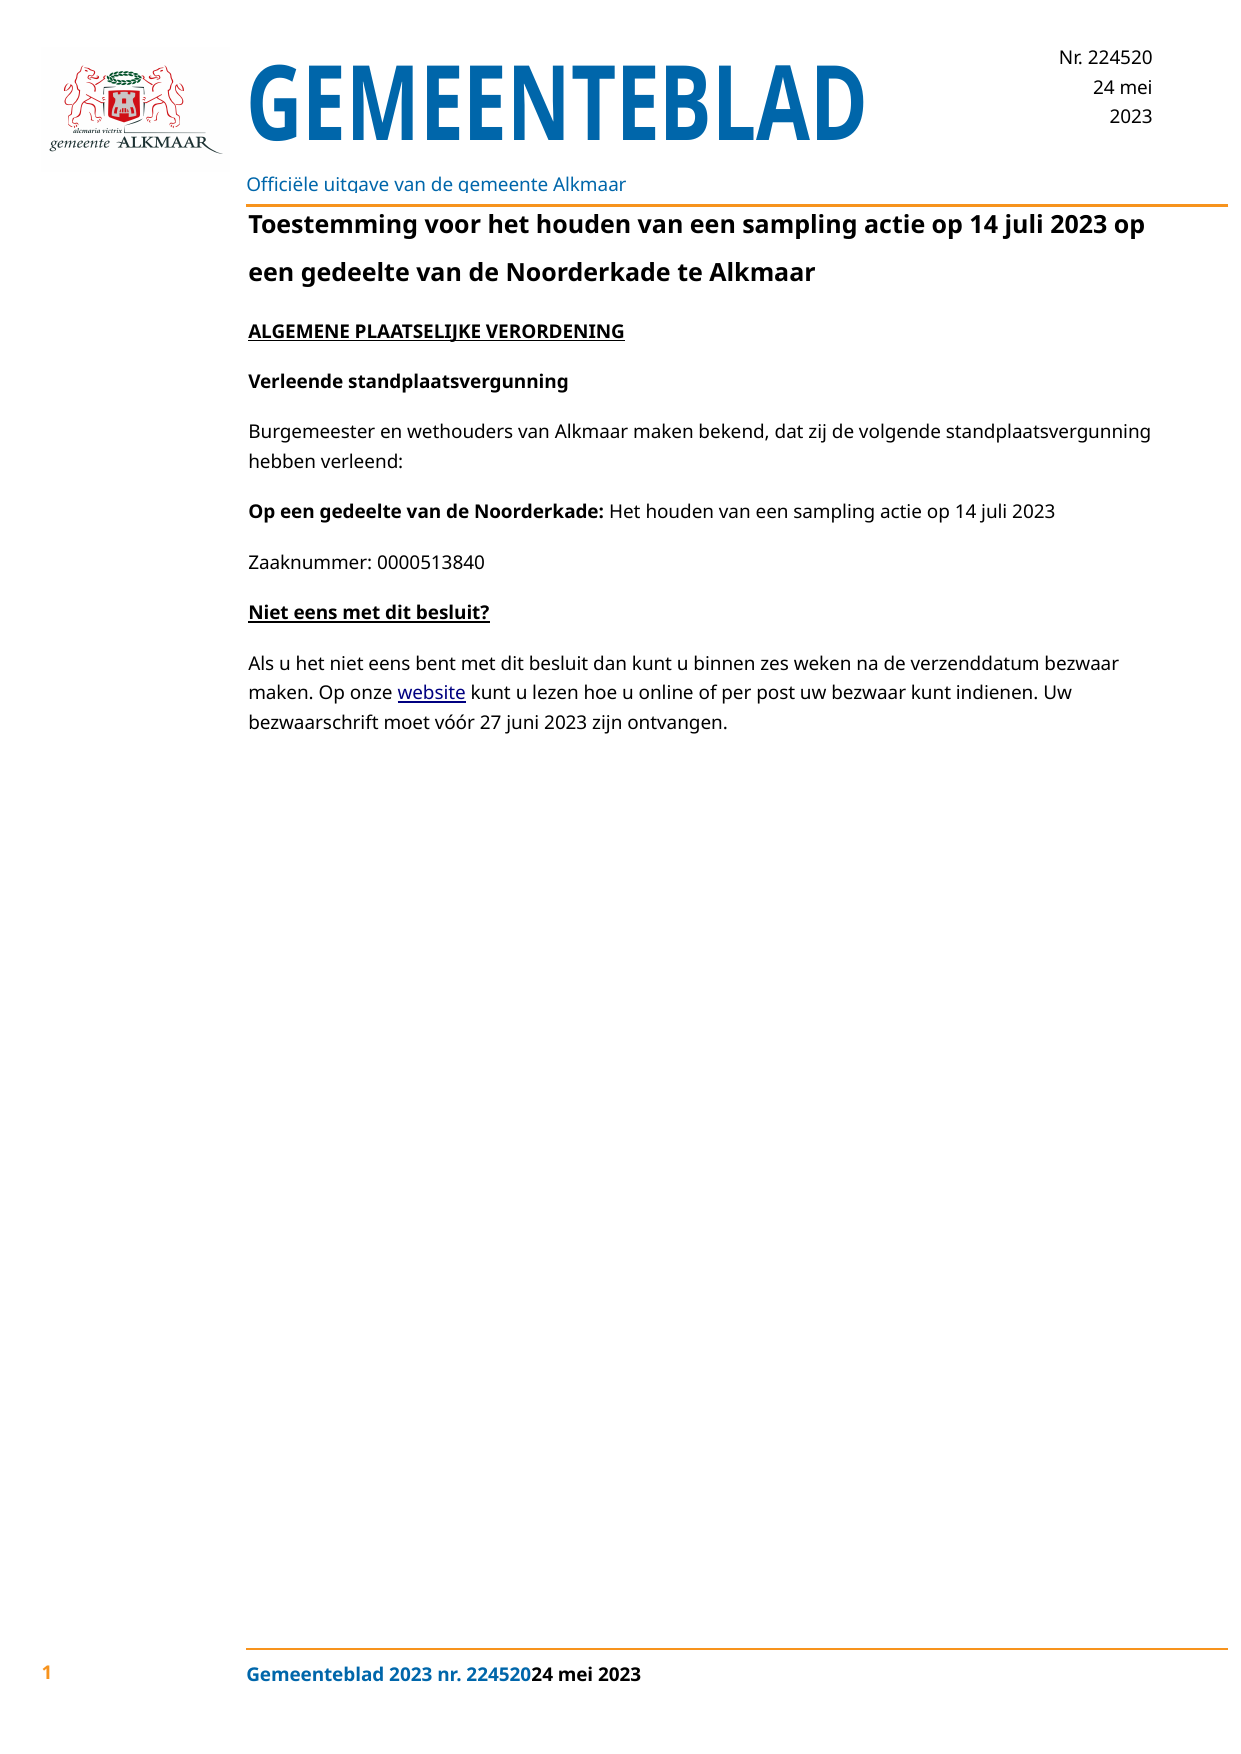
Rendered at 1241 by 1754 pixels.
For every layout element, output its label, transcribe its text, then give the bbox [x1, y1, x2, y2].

text Verleende standplaatsvergunning [248, 368, 1152, 394]
text Toestemming voor het houden van een sampling actie op 14 juli 2023 op een gedeelte van de Noorderkade te Alkmaar [248, 207, 1152, 288]
text Burgemeester en wethouders van Alkmaar maken bekend, dat zij de volgende standplaatsvergunning hebben verleend: [248, 419, 1152, 474]
text Zaaknummer: 0000513840 [248, 549, 1152, 575]
picture [41, 47, 231, 172]
text ALGEMENE PLAATSELIJKE VERORDENING [248, 318, 1152, 344]
text Op een gedeelte van de Noorderkade: Het houden van een sampling actie op 14 juli 2023 [248, 499, 1152, 524]
text Als u het niet eens bent met dit besluit dan kunt u binnen zes weken na de verzenddatum bezwaar maken. Op onze website kunt u lezen hoe u online of per post uw bezwaar kunt indienen. Uw bezwaarschrift moet vóór 27 juni 2023 zijn ontvangen. [248, 650, 1152, 735]
text Niet eens met dit besluit? [248, 599, 1152, 625]
